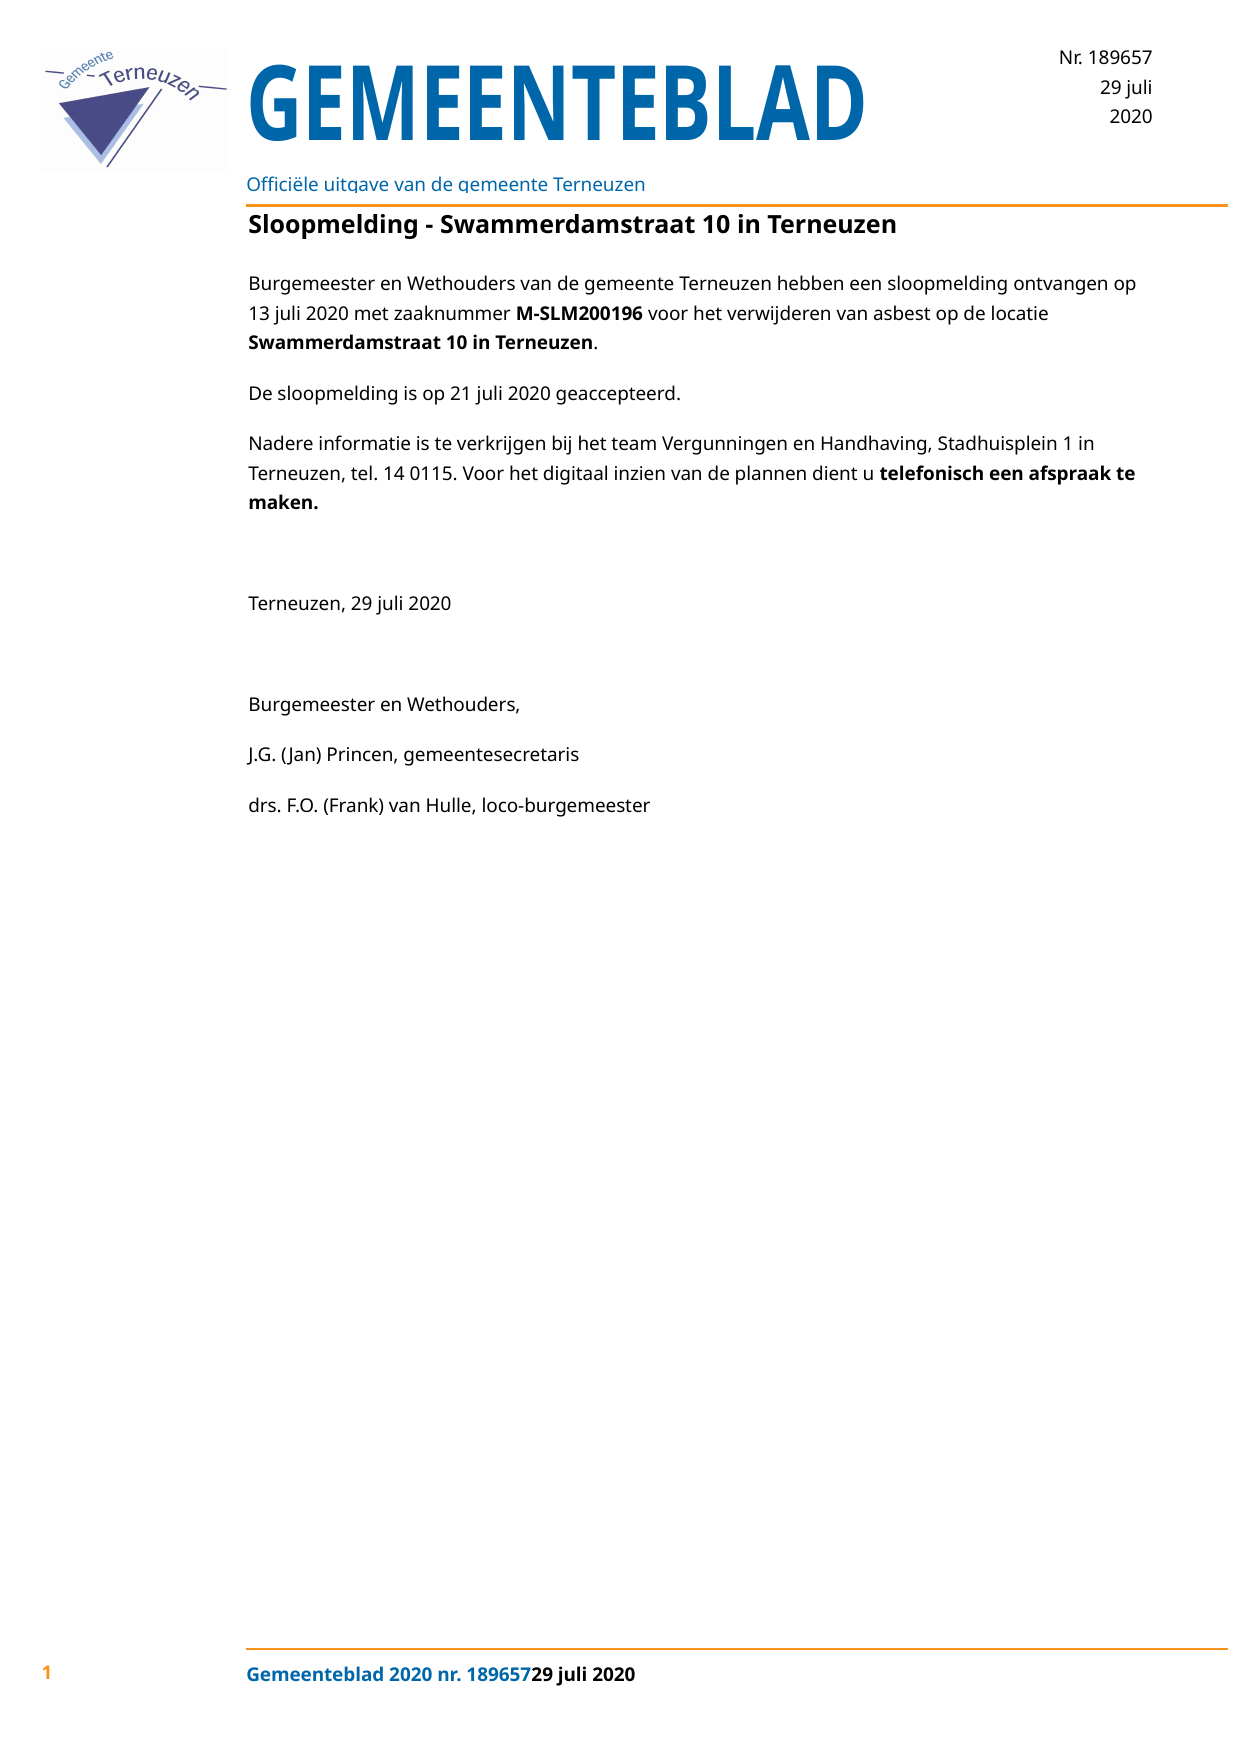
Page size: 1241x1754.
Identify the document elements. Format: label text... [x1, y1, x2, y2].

text Terneuzen, 29 juli 2020 [248, 590, 1152, 616]
text Nadere informatie is te verkrijgen bij het team Vergunningen en Handhaving, Stadhuisplein 1 in Terneuzen, tel. 14 0115. Voor het digitaal inzien van de plannen dient u telefonisch een afspraak te maken. [248, 430, 1152, 515]
text Burgemeester en Wethouders, [248, 691, 1152, 717]
text De sloopmelding is op 21 juli 2020 geaccepteerd. [248, 380, 1152, 406]
text drs. F.O. (Frank) van Hulle, loco-burgemeester [248, 792, 1152, 818]
text Burgemeester en Wethouders van de gemeente Terneuzen hebben een sloopmelding ontvangen op 13 juli 2020 met zaaknummer M-SLM200196 voor het verwijderen van asbest op de locatie Swammerdamstraat 10 in Terneuzen. [248, 270, 1152, 355]
text J.G. (Jan) Princen, gemeentesecretaris [248, 742, 1152, 767]
text Sloopmelding - Swammerdamstraat 10 in Terneuzen [248, 207, 1152, 241]
picture [41, 47, 231, 172]
